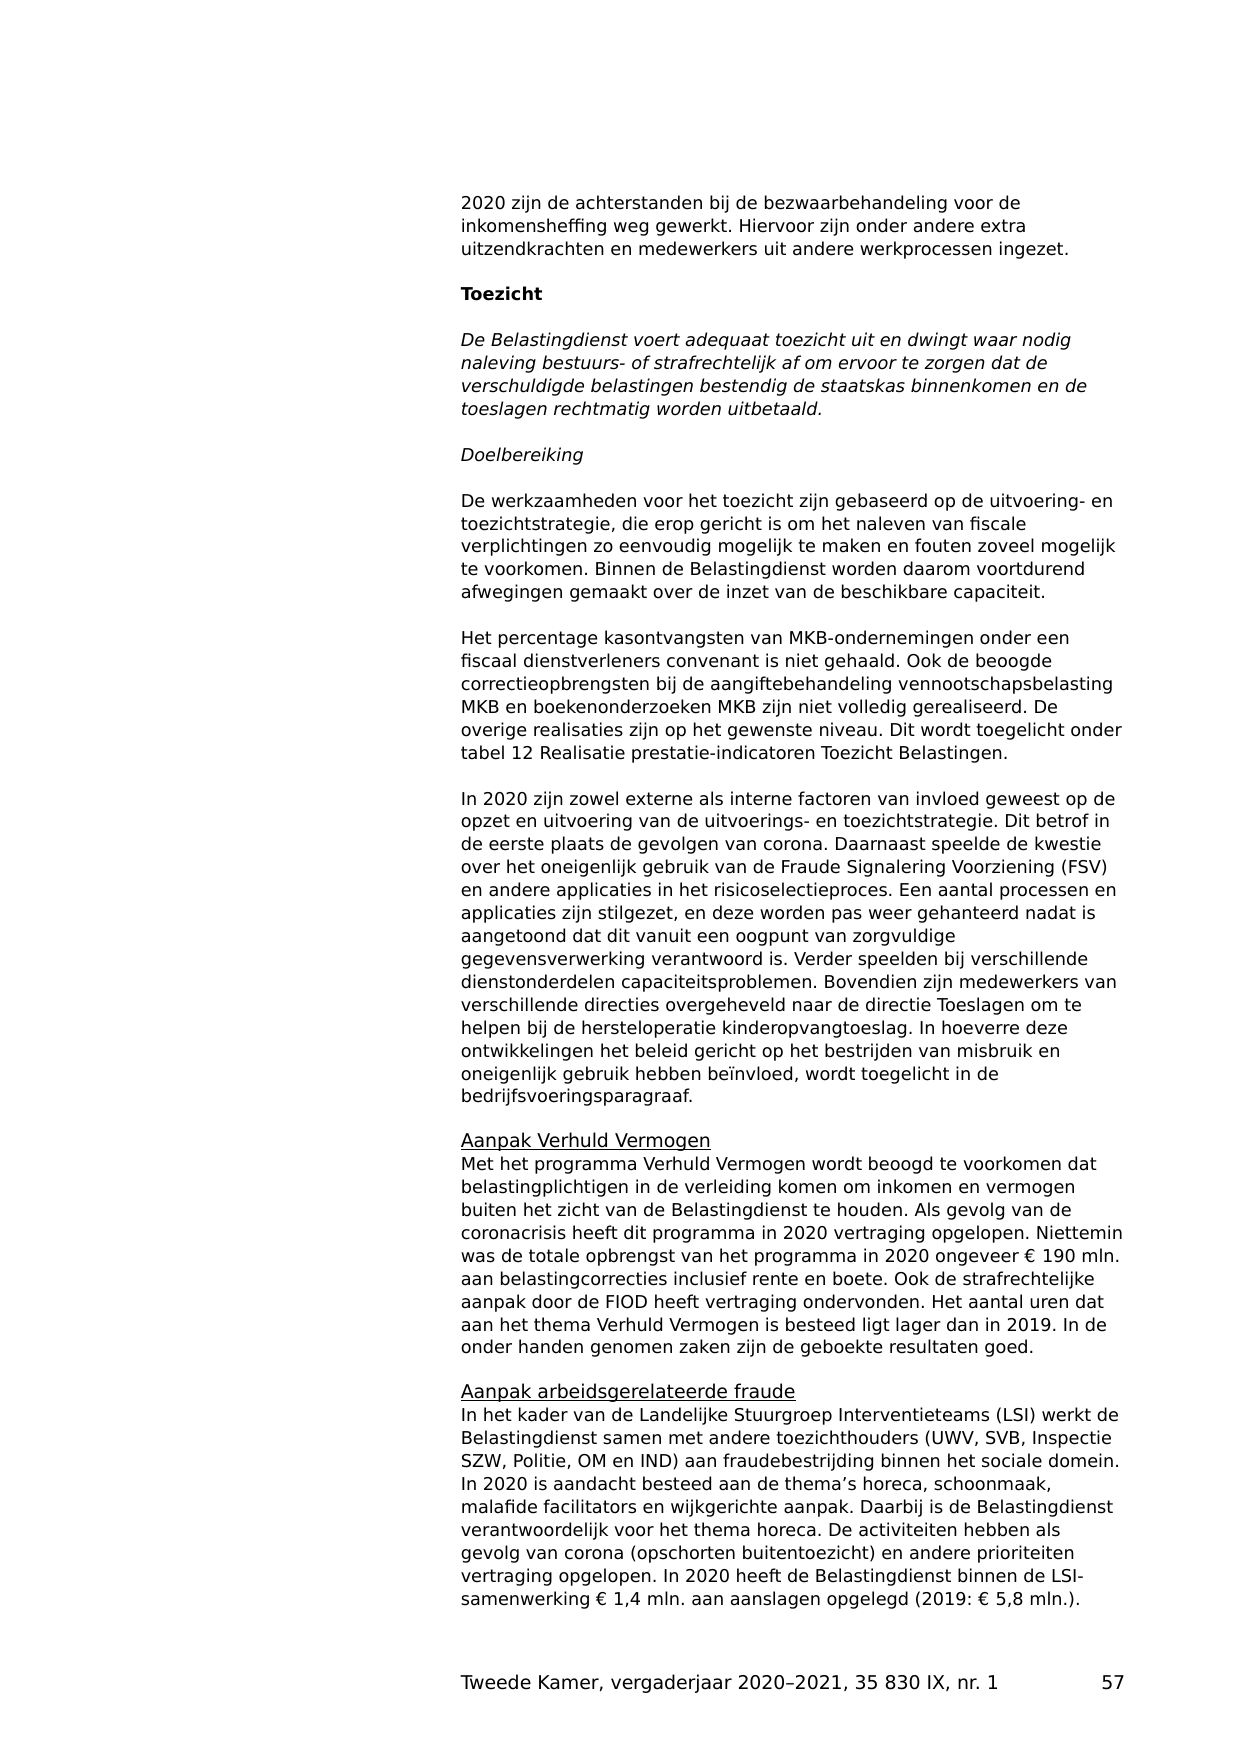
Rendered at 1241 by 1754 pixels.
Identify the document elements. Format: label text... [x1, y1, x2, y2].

text Toezicht [461, 282, 1125, 305]
text In 2020 zijn zowel externe als interne factoren van invloed geweest op de opzet en uitvoering van de uitvoerings- en toezichtstrategie. Dit betrof in de eerste plaats de gevolgen van corona. Daarnaast speelde de kwestie over het oneigenlijk gebruik van de Fraude Signalering Voorziening (FSV) en andere applicaties in het risicoselectieproces. Een aantal processen en applicaties zijn stilgezet, en deze worden pas weer gehanteerd nadat is aangetoond dat dit vanuit een oogpunt van zorgvuldige gegevensverwerking verantwoord is. Verder speelden bij verschillende dienstonderdelen capaciteitsproblemen. Bovendien zijn medewerkers van verschillende directies overgeheveld naar de directie Toeslagen om te helpen bij de hersteloperatie kinderopvangtoeslag. In hoeverre deze ontwikkelingen het beleid gericht op het bestrijden van misbruik en oneigenlijk gebruik hebben beïnvloed, wordt toegelicht in de bedrijfsvoeringsparagraaf. [461, 787, 1125, 1107]
text Aanpak Verhuld Vermogen [461, 1130, 1125, 1152]
text De Belastingdienst voert adequaat toezicht uit en dwingt waar nodig naleving bestuurs- of strafrechtelijk af om ervoor te zorgen dat de verschuldigde belastingen bestendig de staatskas binnenkomen en de toeslagen rechtmatig worden uitbetaald. [461, 328, 1125, 420]
text Het percentage kasontvangsten van MKB-ondernemingen onder een fiscaal dienstverleners convenant is niet gehaald. Ook de beoogde correctieopbrengsten bij de aangiftebehandeling vennootschapsbelasting MKB en boekenonderzoeken MKB zijn niet volledig gerealiseerd. De overige realisaties zijn op het gewenste niveau. Dit wordt toegelicht onder tabel 12 Realisatie prestatie-indicatoren Toezicht Belastingen. [461, 626, 1125, 764]
text In het kader van de Landelijke Stuurgroep Interventieteams (LSI) werkt de Belastingdienst samen met andere toezichthouders (UWV, SVB, Inspectie SZW, Politie, OM en IND) aan fraudebestrijding binnen het sociale domein. In 2020 is aandacht besteed aan de thema’s horeca, schoonmaak, malafide facilitators en wijkgerichte aanpak. Daarbij is de Belastingdienst verantwoordelijk voor het thema horeca. De activiteiten hebben als gevolg van corona (opschorten buitentoezicht) en andere prioriteiten vertraging opgelopen. In 2020 heeft de Belastingdienst binnen de LSI-samenwerking € 1,4 mln. aan aanslagen opgelegd (2019: € 5,8 mln.). [461, 1403, 1125, 1610]
text Doelbereiking [461, 443, 1125, 466]
text Met het programma Verhuld Vermogen wordt beoogd te voorkomen dat belastingplichtigen in de verleiding komen om inkomen en vermogen buiten het zicht van de Belastingdienst te houden. Als gevolg van de coronacrisis heeft dit programma in 2020 vertraging opgelopen. Niettemin was de totale opbrengst van het programma in 2020 ongeveer € 190 mln. aan belastingcorrecties inclusief rente en boete. Ook de strafrechtelijke aanpak door de FIOD heeft vertraging ondervonden. Het aantal uren dat aan het thema Verhuld Vermogen is besteed ligt lager dan in 2019. In de onder handen genomen zaken zijn de geboekte resultaten goed. [461, 1152, 1125, 1358]
text 2020 zijn de achterstanden bij de bezwaarbehandeling voor de inkomensheffing weg gewerkt. Hiervoor zijn onder andere extra uitzendkrachten en medewerkers uit andere werkprocessen ingezet. [461, 191, 1125, 259]
text Aanpak arbeidsgerelateerde fraude [461, 1381, 1125, 1403]
text De werkzaamheden voor het toezicht zijn gebaseerd op de uitvoering- en toezichtstrategie, die erop gericht is om het naleven van fiscale verplichtingen zo eenvoudig mogelijk te maken en fouten zoveel mogelijk te voorkomen. Binnen de Belastingdienst worden daarom voortdurend afwegingen gemaakt over de inzet van de beschikbare capaciteit. [461, 489, 1125, 603]
